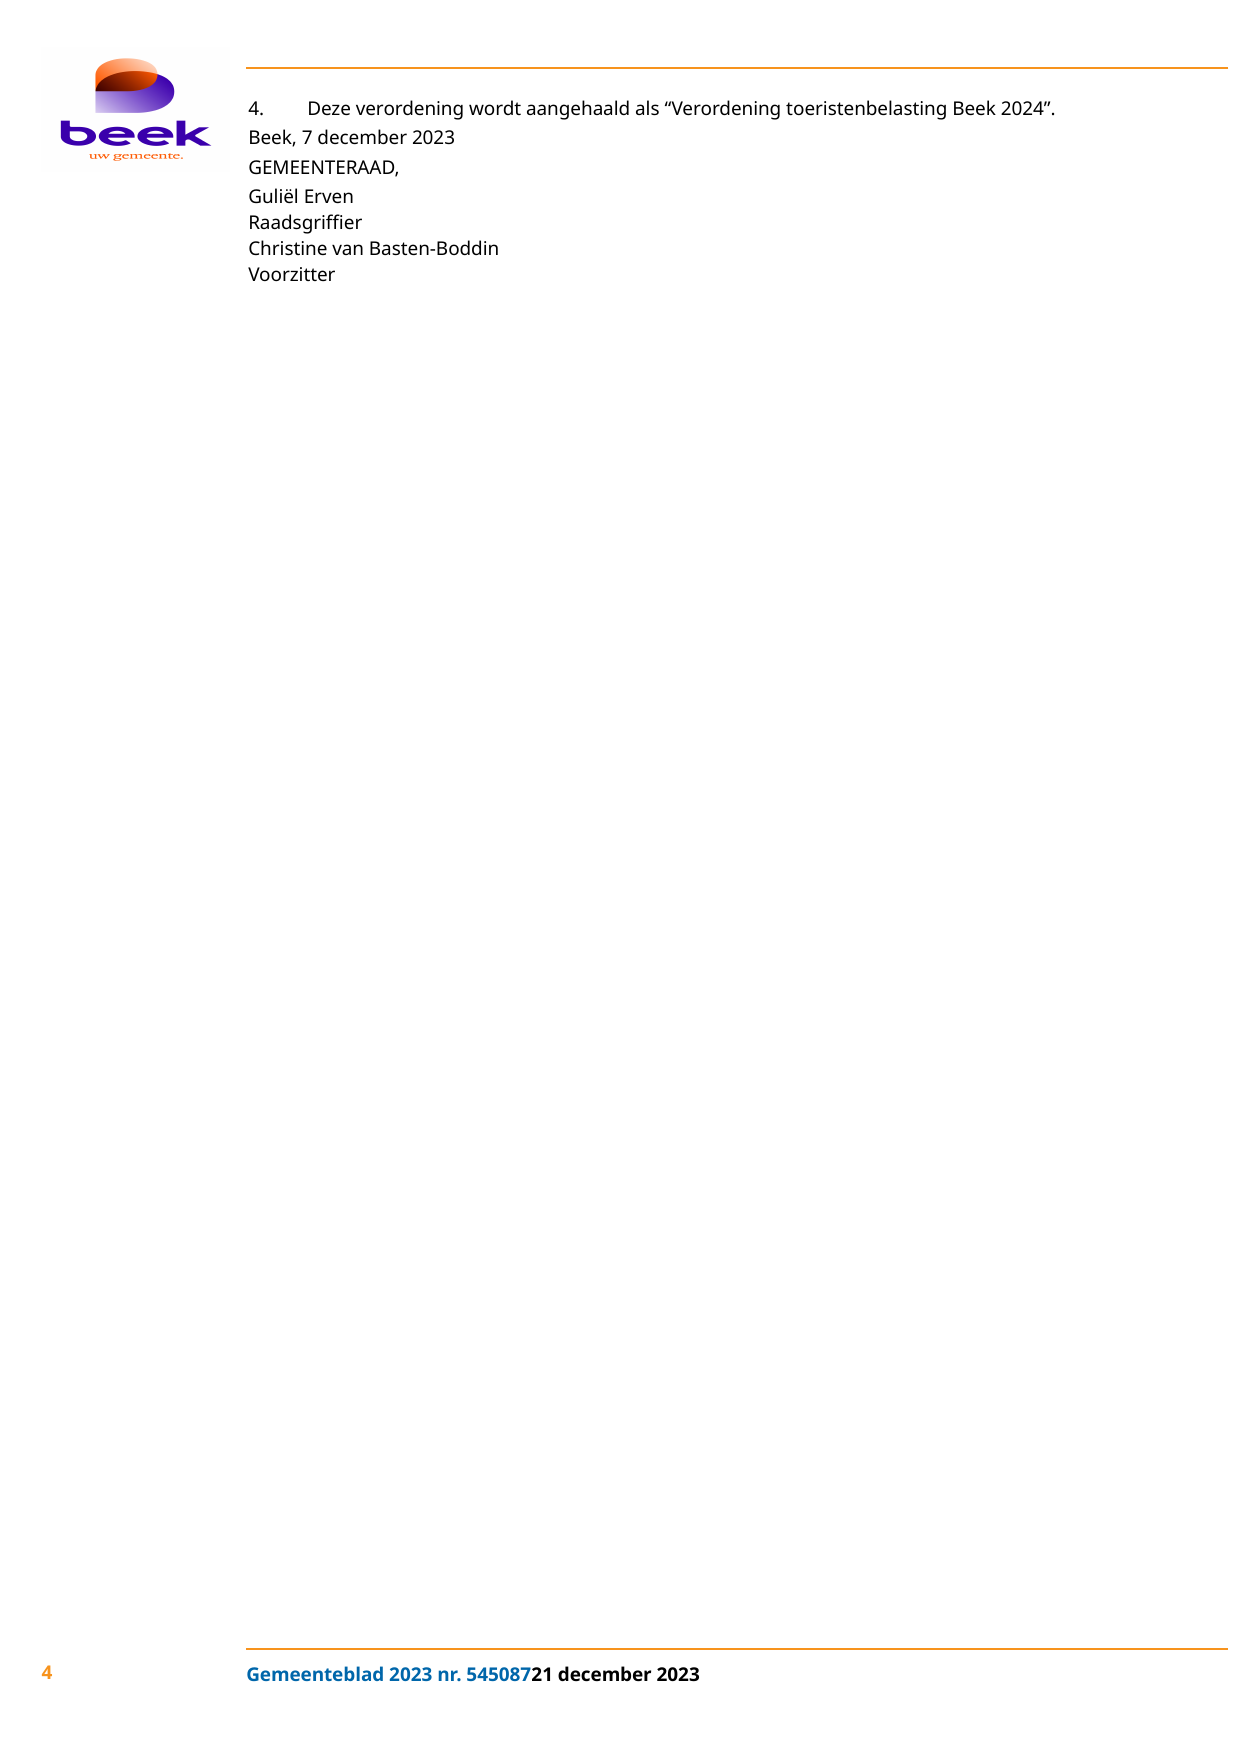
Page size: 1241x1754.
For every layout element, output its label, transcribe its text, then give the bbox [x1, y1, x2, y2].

text Christine van Basten-Boddin [248, 235, 1152, 261]
text Beek, 7 december 2023 [248, 124, 1152, 150]
picture [41, 47, 231, 172]
list Deze verordening wordt aangehaald als “Verordening toeristenbelasting Beek 2024”. [248, 95, 1152, 121]
text Guliël Erven [248, 183, 1152, 209]
text Raadsgriffier [248, 209, 1152, 235]
text GEMEENTERAAD, [248, 154, 1152, 180]
text Voorzitter [248, 261, 1152, 286]
